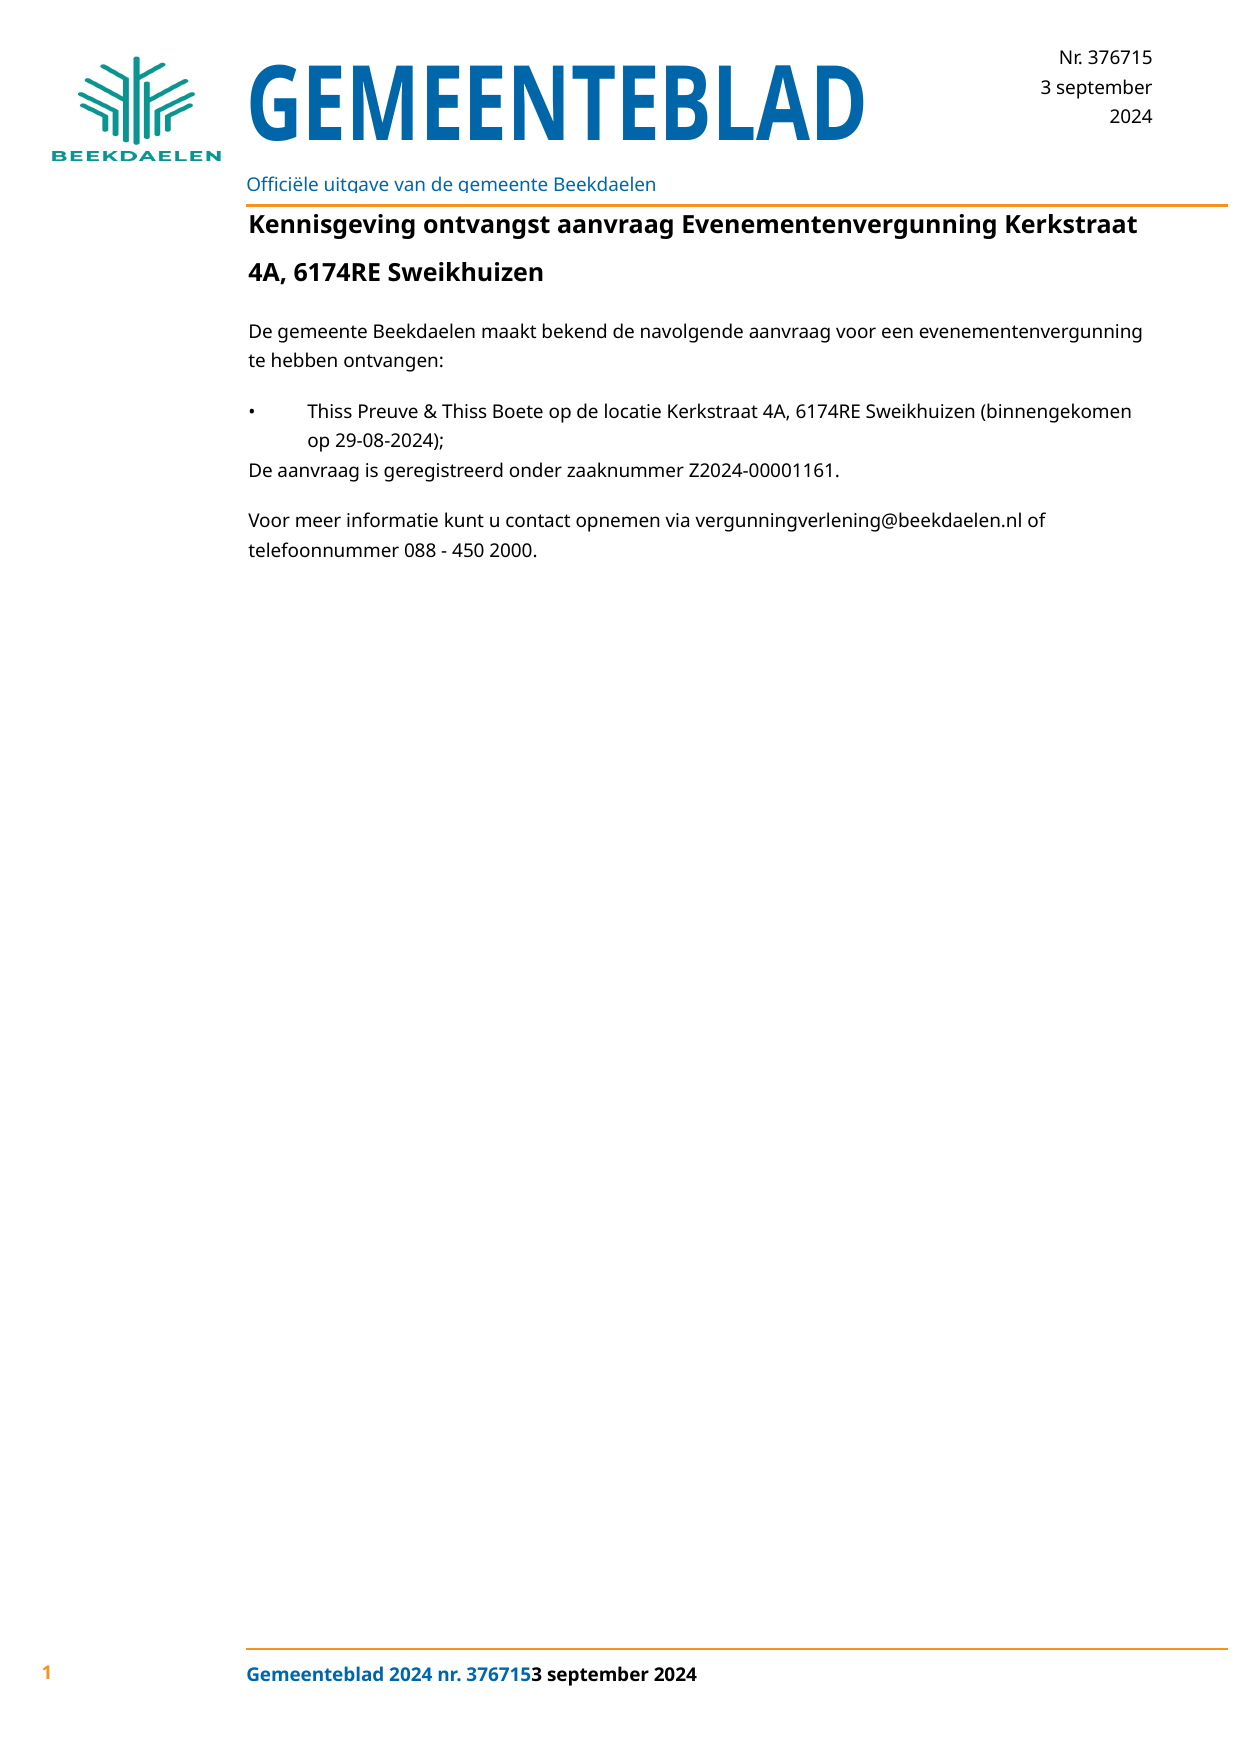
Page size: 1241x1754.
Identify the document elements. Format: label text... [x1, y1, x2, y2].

picture [41, 47, 231, 172]
text Voor meer informatie kunt u contact opnemen via vergunningverlening@beekdaelen.nl of telefoonnummer 088 - 450 2000. [248, 507, 1152, 563]
list Thiss Preuve & Thiss Boete op de locatie Kerkstraat 4A, 6174RE Sweikhuizen (binnengekomen op 29-08-2024); [248, 398, 1152, 453]
text De gemeente Beekdaelen maakt bekend de navolgende aanvraag voor een evenementenvergunning te hebben ontvangen: [248, 318, 1152, 373]
text De aanvraag is geregistreerd onder zaaknummer Z2024-00001161. [248, 457, 1152, 483]
text Kennisgeving ontvangst aanvraag Evenementenvergunning Kerkstraat 4A, 6174RE Sweikhuizen [248, 207, 1152, 288]
